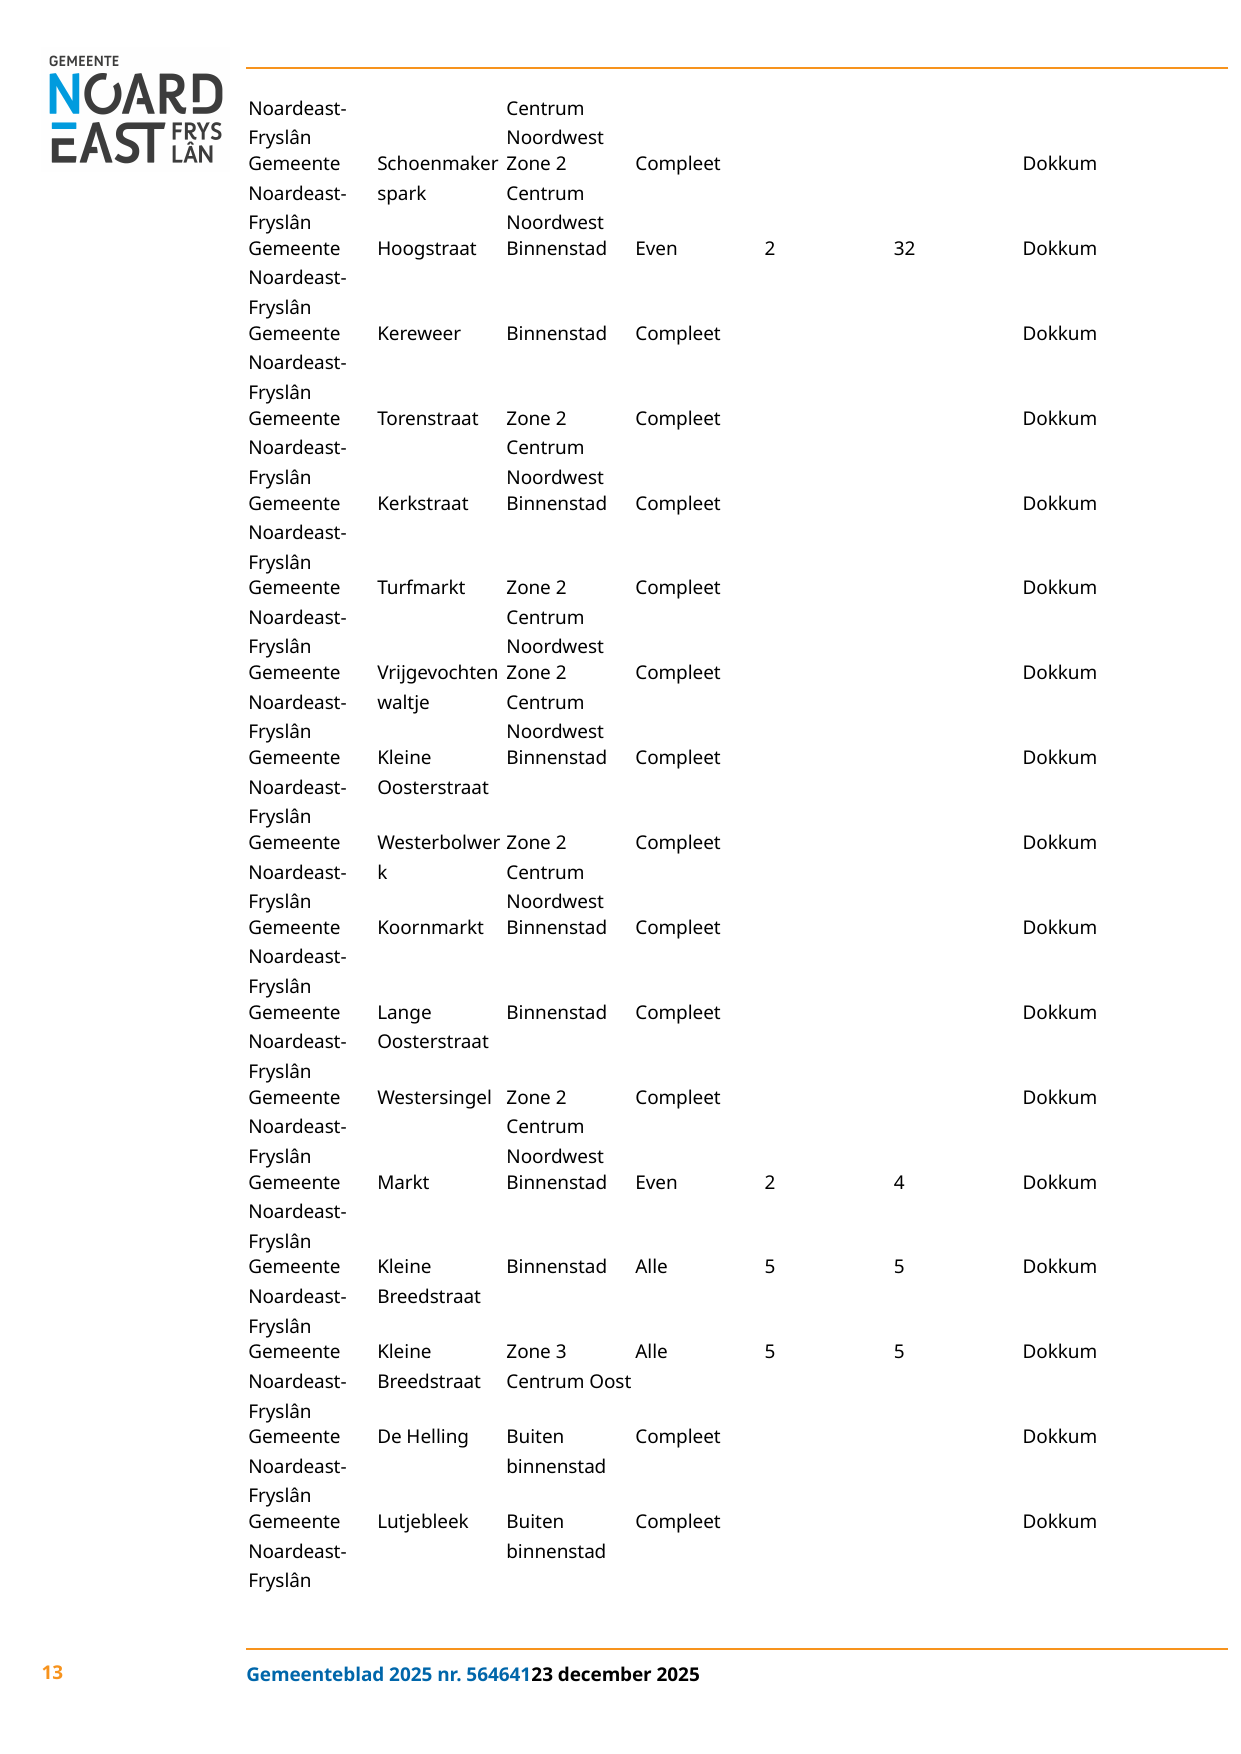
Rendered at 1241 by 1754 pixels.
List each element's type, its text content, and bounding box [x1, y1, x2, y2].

picture [41, 47, 231, 172]
table_cell [764, 829, 893, 914]
table_cell Dokkum [1023, 1254, 1152, 1339]
table_cell Binnenstad [506, 235, 635, 320]
table_cell Vrijgevochtenwaltje [377, 660, 506, 744]
table_cell Gemeente Noardeast-Fryslân [248, 999, 377, 1084]
table_cell Dokkum [1023, 575, 1152, 659]
table_cell Gemeente Noardeast-Fryslân [248, 235, 377, 320]
table_cell 5 [894, 1339, 1022, 1423]
table_cell Compleet [635, 660, 764, 744]
table_cell Kereweer [377, 320, 506, 405]
table_cell Schoenmakerspark [377, 150, 506, 235]
table_cell Compleet [635, 999, 764, 1084]
table_cell 5 [894, 1254, 1022, 1339]
table_cell Compleet [635, 490, 764, 574]
table_cell [894, 490, 1022, 574]
table_cell Zone 2 Centrum Noordwest [506, 405, 635, 490]
table_cell [894, 405, 1022, 490]
table_cell Compleet [635, 575, 764, 659]
table_cell Gemeente Noardeast-Fryslân [248, 405, 377, 490]
table_cell Hoogstraat [377, 235, 506, 320]
table_cell 5 [764, 1254, 893, 1339]
table_cell Binnenstad [506, 320, 635, 405]
table_cell [894, 1084, 1022, 1169]
table_cell Compleet [635, 1084, 764, 1169]
table_cell Gemeente Noardeast-Fryslân [248, 1084, 377, 1169]
table_cell [894, 1509, 1022, 1593]
table_cell Noardeast-Fryslân [248, 95, 377, 150]
table_cell Dokkum [1023, 1169, 1152, 1254]
table_cell [894, 1424, 1022, 1508]
table_cell Dokkum [1023, 320, 1152, 405]
table_cell Torenstraat [377, 405, 506, 490]
table_cell Gemeente Noardeast-Fryslân [248, 829, 377, 914]
table_cell 4 [894, 1169, 1022, 1254]
table_cell Zone 2 Centrum Noordwest [506, 829, 635, 914]
table_cell [764, 744, 893, 829]
table_cell Dokkum [1023, 405, 1152, 490]
table_cell 5 [764, 1339, 893, 1423]
table_cell [764, 1084, 893, 1169]
table_cell Binnenstad [506, 999, 635, 1084]
table_cell Binnenstad [506, 914, 635, 999]
table_cell [1023, 95, 1152, 150]
table_cell Lange Oosterstraat [377, 999, 506, 1084]
table_cell Compleet [635, 405, 764, 490]
table_cell Zone 2 Centrum Noordwest [506, 575, 635, 659]
table_cell Westersingel [377, 1084, 506, 1169]
table_cell [894, 829, 1022, 914]
table_cell Gemeente Noardeast-Fryslân [248, 1339, 377, 1423]
table_cell Westerbolwerk [377, 829, 506, 914]
table_cell Dokkum [1023, 235, 1152, 320]
table_cell 2 [764, 1169, 893, 1254]
table_cell Compleet [635, 1424, 764, 1508]
table_cell [894, 660, 1022, 744]
table_cell Buiten binnenstad [506, 1424, 635, 1508]
table_cell [894, 744, 1022, 829]
table_cell Lutjebleek [377, 1509, 506, 1593]
table_cell Dokkum [1023, 1339, 1152, 1423]
table_cell Compleet [635, 1509, 764, 1593]
table_cell Dokkum [1023, 829, 1152, 914]
table_cell [894, 575, 1022, 659]
table_cell [764, 150, 893, 235]
table_cell [377, 95, 506, 150]
table_cell Zone 2 Centrum Noordwest [506, 150, 635, 235]
table_cell [764, 320, 893, 405]
table_cell Gemeente Noardeast-Fryslân [248, 575, 377, 659]
table_cell Gemeente Noardeast-Fryslân [248, 490, 377, 574]
table_cell Binnenstad [506, 490, 635, 574]
table_cell Dokkum [1023, 999, 1152, 1084]
table_cell Binnenstad [506, 1254, 635, 1339]
table_cell Gemeente Noardeast-Fryslân [248, 1169, 377, 1254]
table_cell Kleine Breedstraat [377, 1339, 506, 1423]
table_cell Gemeente Noardeast-Fryslân [248, 150, 377, 235]
table_cell Gemeente Noardeast-Fryslân [248, 660, 377, 744]
table_cell [764, 999, 893, 1084]
table_cell [764, 490, 893, 574]
table_cell [635, 95, 764, 150]
table_cell Even [635, 1169, 764, 1254]
table_cell De Helling [377, 1424, 506, 1508]
table_cell [764, 914, 893, 999]
table_cell Kleine Breedstraat [377, 1254, 506, 1339]
table_cell Dokkum [1023, 1084, 1152, 1169]
table_cell Gemeente Noardeast-Fryslân [248, 744, 377, 829]
table_cell Compleet [635, 744, 764, 829]
table_cell Zone 2 Centrum Noordwest [506, 660, 635, 744]
table_cell Dokkum [1023, 150, 1152, 235]
table_cell [894, 999, 1022, 1084]
table_cell Dokkum [1023, 914, 1152, 999]
table_cell Gemeente Noardeast-Fryslân [248, 320, 377, 405]
table_cell Compleet [635, 150, 764, 235]
table_cell Dokkum [1023, 1509, 1152, 1593]
table_cell Dokkum [1023, 490, 1152, 574]
table_cell Zone 2 Centrum Noordwest [506, 1084, 635, 1169]
table_cell [894, 320, 1022, 405]
table_cell [764, 95, 893, 150]
table_cell 32 [894, 235, 1022, 320]
table_cell Binnenstad [506, 744, 635, 829]
table_cell Compleet [635, 914, 764, 999]
table_cell Alle [635, 1339, 764, 1423]
table_cell Even [635, 235, 764, 320]
table_cell [894, 914, 1022, 999]
table_cell [764, 405, 893, 490]
table_cell Turfmarkt [377, 575, 506, 659]
table_cell Binnenstad [506, 1169, 635, 1254]
table_cell Gemeente Noardeast-Fryslân [248, 1254, 377, 1339]
table_cell [764, 1424, 893, 1508]
table_cell 2 [764, 235, 893, 320]
table_cell Dokkum [1023, 660, 1152, 744]
table_cell Compleet [635, 320, 764, 405]
table_cell Centrum Noordwest [506, 95, 635, 150]
table_cell Dokkum [1023, 1424, 1152, 1508]
table_cell Gemeente Noardeast-Fryslân [248, 1424, 377, 1508]
table_cell Koornmarkt [377, 914, 506, 999]
table_cell Compleet [635, 829, 764, 914]
table_cell Markt [377, 1169, 506, 1254]
table_cell Kleine Oosterstraat [377, 744, 506, 829]
table_cell Gemeente Noardeast-Fryslân [248, 914, 377, 999]
table_cell Gemeente Noardeast-Fryslân [248, 1509, 377, 1593]
table_cell Buiten binnenstad [506, 1509, 635, 1593]
table_cell [764, 1509, 893, 1593]
table_cell Dokkum [1023, 744, 1152, 829]
table_cell [894, 150, 1022, 235]
table_cell Alle [635, 1254, 764, 1339]
table_cell [894, 95, 1022, 150]
table_cell Zone 3 Centrum Oost [506, 1339, 635, 1423]
table_cell [764, 575, 893, 659]
table_cell Kerkstraat [377, 490, 506, 574]
table_cell [764, 660, 893, 744]
